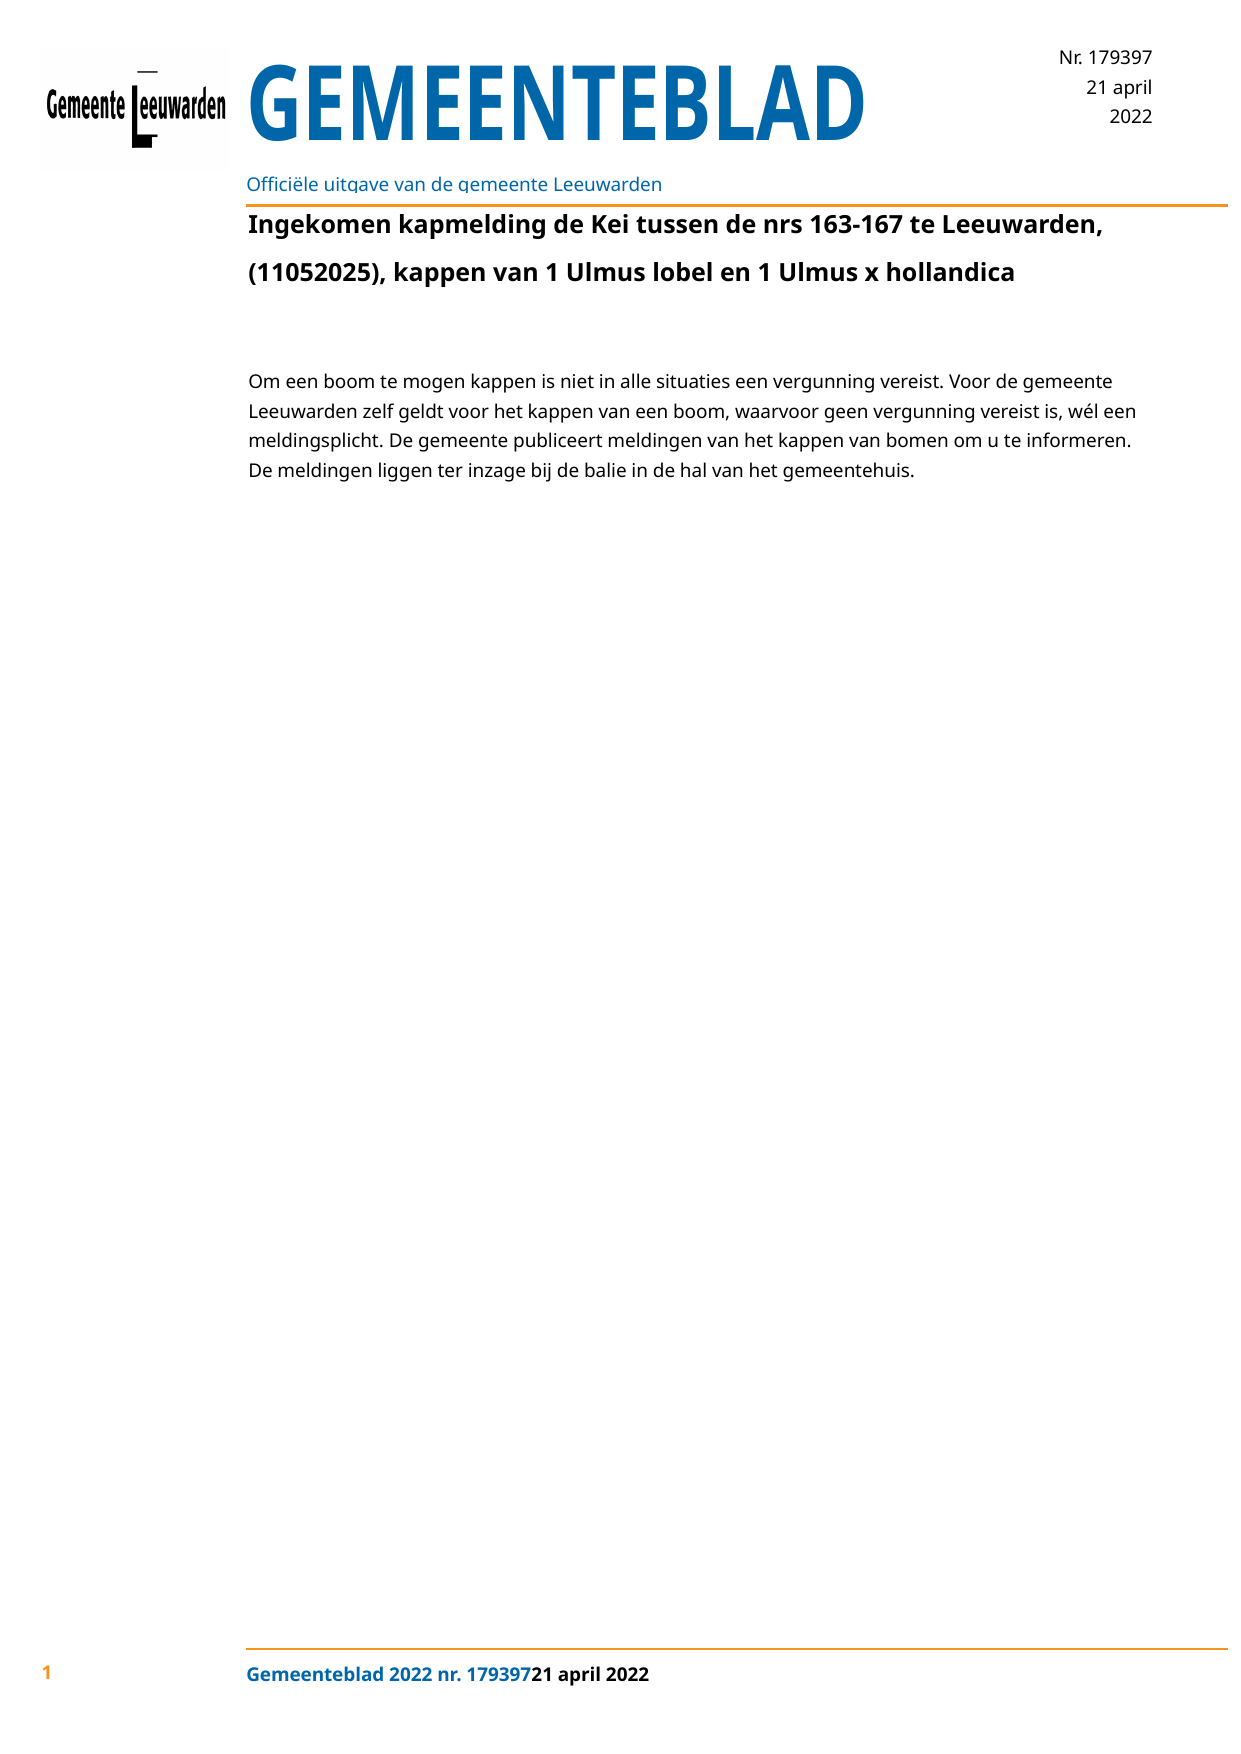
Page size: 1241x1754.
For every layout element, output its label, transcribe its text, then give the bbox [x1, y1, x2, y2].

text Om een boom te mogen kappen is niet in alle situaties een vergunning vereist. Voor de gemeente Leeuwarden zelf geldt voor het kappen van een boom, waarvoor geen vergunning vereist is, wél een meldingsplicht. De gemeente publiceert meldingen van het kappen van bomen om u te informeren. De meldingen liggen ter inzage bij de balie in de hal van het gemeentehuis. [248, 368, 1152, 483]
picture [41, 47, 231, 172]
text Ingekomen kapmelding de Kei tussen de nrs 163-167 te Leeuwarden, (11052025), kappen van 1 Ulmus lobel en 1 Ulmus x hollandica [248, 207, 1152, 288]
